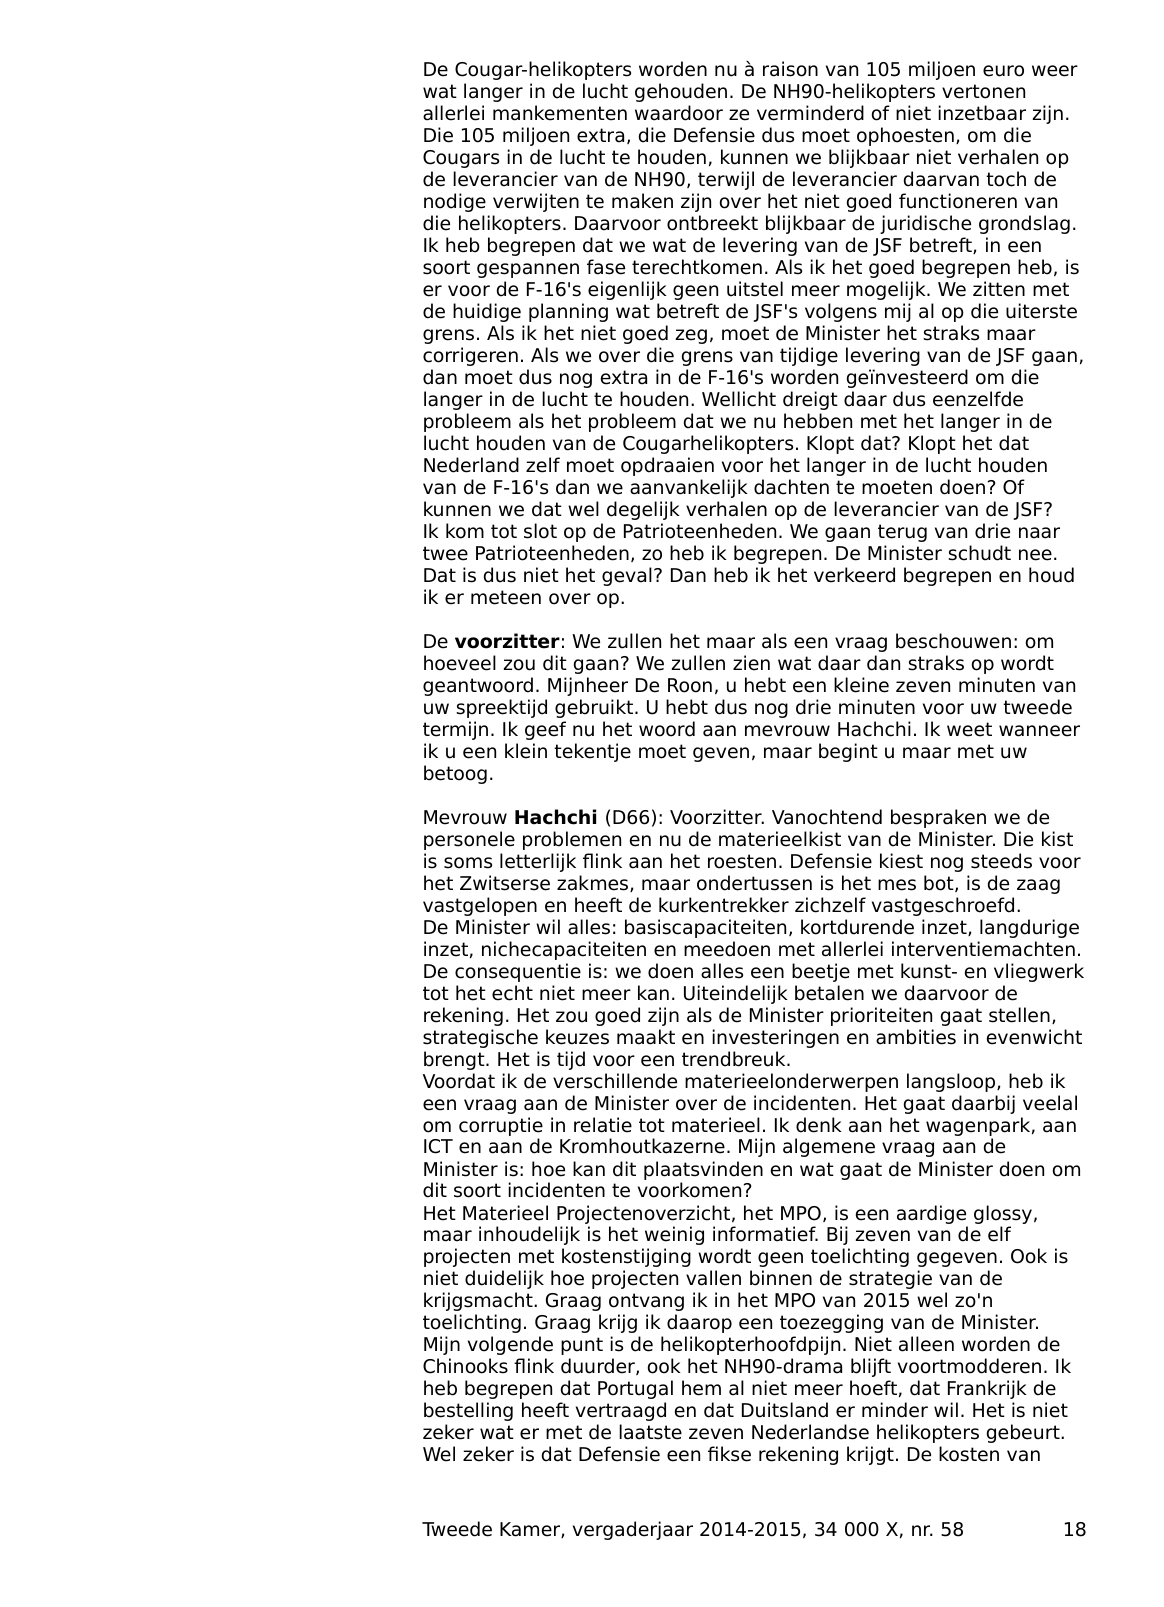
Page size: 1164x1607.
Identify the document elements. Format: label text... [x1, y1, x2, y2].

text Het Materieel Projectenoverzicht, het MPO, is een aardige glossy, maar inhoudelijk is het weinig informatief. Bij zeven van de elf projecten met kostenstijging wordt geen toelichting gegeven. Ook is niet duidelijk hoe projecten vallen binnen de strategie van de krijgsmacht. Graag ontvang ik in het MPO van 2015 wel zo'n toelichting. Graag krijg ik daarop een toezegging van de Minister. [422, 1202, 1087, 1334]
text De Cougar-helikopters worden nu à raison van 105 miljoen euro weer wat langer in de lucht gehouden. De NH90-helikopters vertonen allerlei mankementen waardoor ze verminderd of niet inzetbaar zijn. Die 105 miljoen extra, die Defensie dus moet ophoesten, om die Cougars in de lucht te houden, kunnen we blijkbaar niet verhalen op de leverancier van de NH90, terwijl de leverancier daarvan toch de nodige verwijten te maken zijn over het niet goed functioneren van die helikopters. Daarvoor ontbreekt blijkbaar de juridische grondslag. [422, 59, 1087, 235]
text Mijn volgende punt is de helikopterhoofdpijn. Niet alleen worden de Chinooks flink duurder, ook het NH90-drama blijft voortmodderen. Ik heb begrepen dat Portugal hem al niet meer hoeft, dat Frankrijk de bestelling heeft vertraagd en dat Duitsland er minder wil. Het is niet zeker wat er met de laatste zeven Nederlandse helikopters gebeurt. Wel zeker is dat Defensie een fikse rekening krijgt. De kosten van [422, 1334, 1087, 1466]
text De voorzitter: We zullen het maar als een vraag beschouwen: om hoeveel zou dit gaan? We zullen zien wat daar dan straks op wordt geantwoord. Mijnheer De Roon, u hebt een kleine zeven minuten van uw spreektijd gebruikt. U hebt dus nog drie minuten voor uw tweede termijn. Ik geef nu het woord aan mevrouw Hachchi. Ik weet wanneer ik u een klein tekentje moet geven, maar begint u maar met uw betoog. [422, 631, 1087, 784]
text Mevrouw Hachchi (D66): Voorzitter. Vanochtend bespraken we de personele problemen en nu de materieelkist van de Minister. Die kist is soms letterlijk flink aan het roesten. Defensie kiest nog steeds voor het Zwitserse zakmes, maar ondertussen is het mes bot, is de zaag vastgelopen en heeft de kurkentrekker zichzelf vastgeschroefd. [422, 807, 1087, 917]
text De Minister wil alles: basiscapaciteiten, kortdurende inzet, langdurige inzet, nichecapaciteiten en meedoen met allerlei interventiemachten. De consequentie is: we doen alles een beetje met kunst- en vliegwerk tot het echt niet meer kan. Uiteindelijk betalen we daarvoor de rekening. Het zou goed zijn als de Minister prioriteiten gaat stellen, strategische keuzes maakt en investeringen en ambities in evenwicht brengt. Het is tijd voor een trendbreuk. [422, 917, 1087, 1071]
text Ik heb begrepen dat we wat de levering van de JSF betreft, in een soort gespannen fase terechtkomen. Als ik het goed begrepen heb, is er voor de F-16's eigenlijk geen uitstel meer mogelijk. We zitten met de huidige planning wat betreft de JSF's volgens mij al op die uiterste grens. Als ik het niet goed zeg, moet de Minister het straks maar corrigeren. Als we over die grens van tijdige levering van de JSF gaan, dan moet dus nog extra in de F-16's worden geïnvesteerd om die langer in de lucht te houden. Wellicht dreigt daar dus eenzelfde probleem als het probleem dat we nu hebben met het langer in de lucht houden van de Cougarhelikopters. Klopt dat? Klopt het dat Nederland zelf moet opdraaien voor het langer in de lucht houden van de F-16's dan we aanvankelijk dachten te moeten doen? Of kunnen we dat wel degelijk verhalen op de leverancier van de JSF? [422, 235, 1087, 521]
text Voordat ik de verschillende materieelonderwerpen langsloop, heb ik een vraag aan de Minister over de incidenten. Het gaat daarbij veelal om corruptie in relatie tot materieel. Ik denk aan het wagenpark, aan ICT en aan de Kromhoutkazerne. Mijn algemene vraag aan de Minister is: hoe kan dit plaatsvinden en wat gaat de Minister doen om dit soort incidenten te voorkomen? [422, 1071, 1087, 1202]
text Ik kom tot slot op de Patrioteenheden. We gaan terug van drie naar twee Patrioteenheden, zo heb ik begrepen. De Minister schudt nee. Dat is dus niet het geval? Dan heb ik het verkeerd begrepen en houd ik er meteen over op. [422, 521, 1087, 608]
